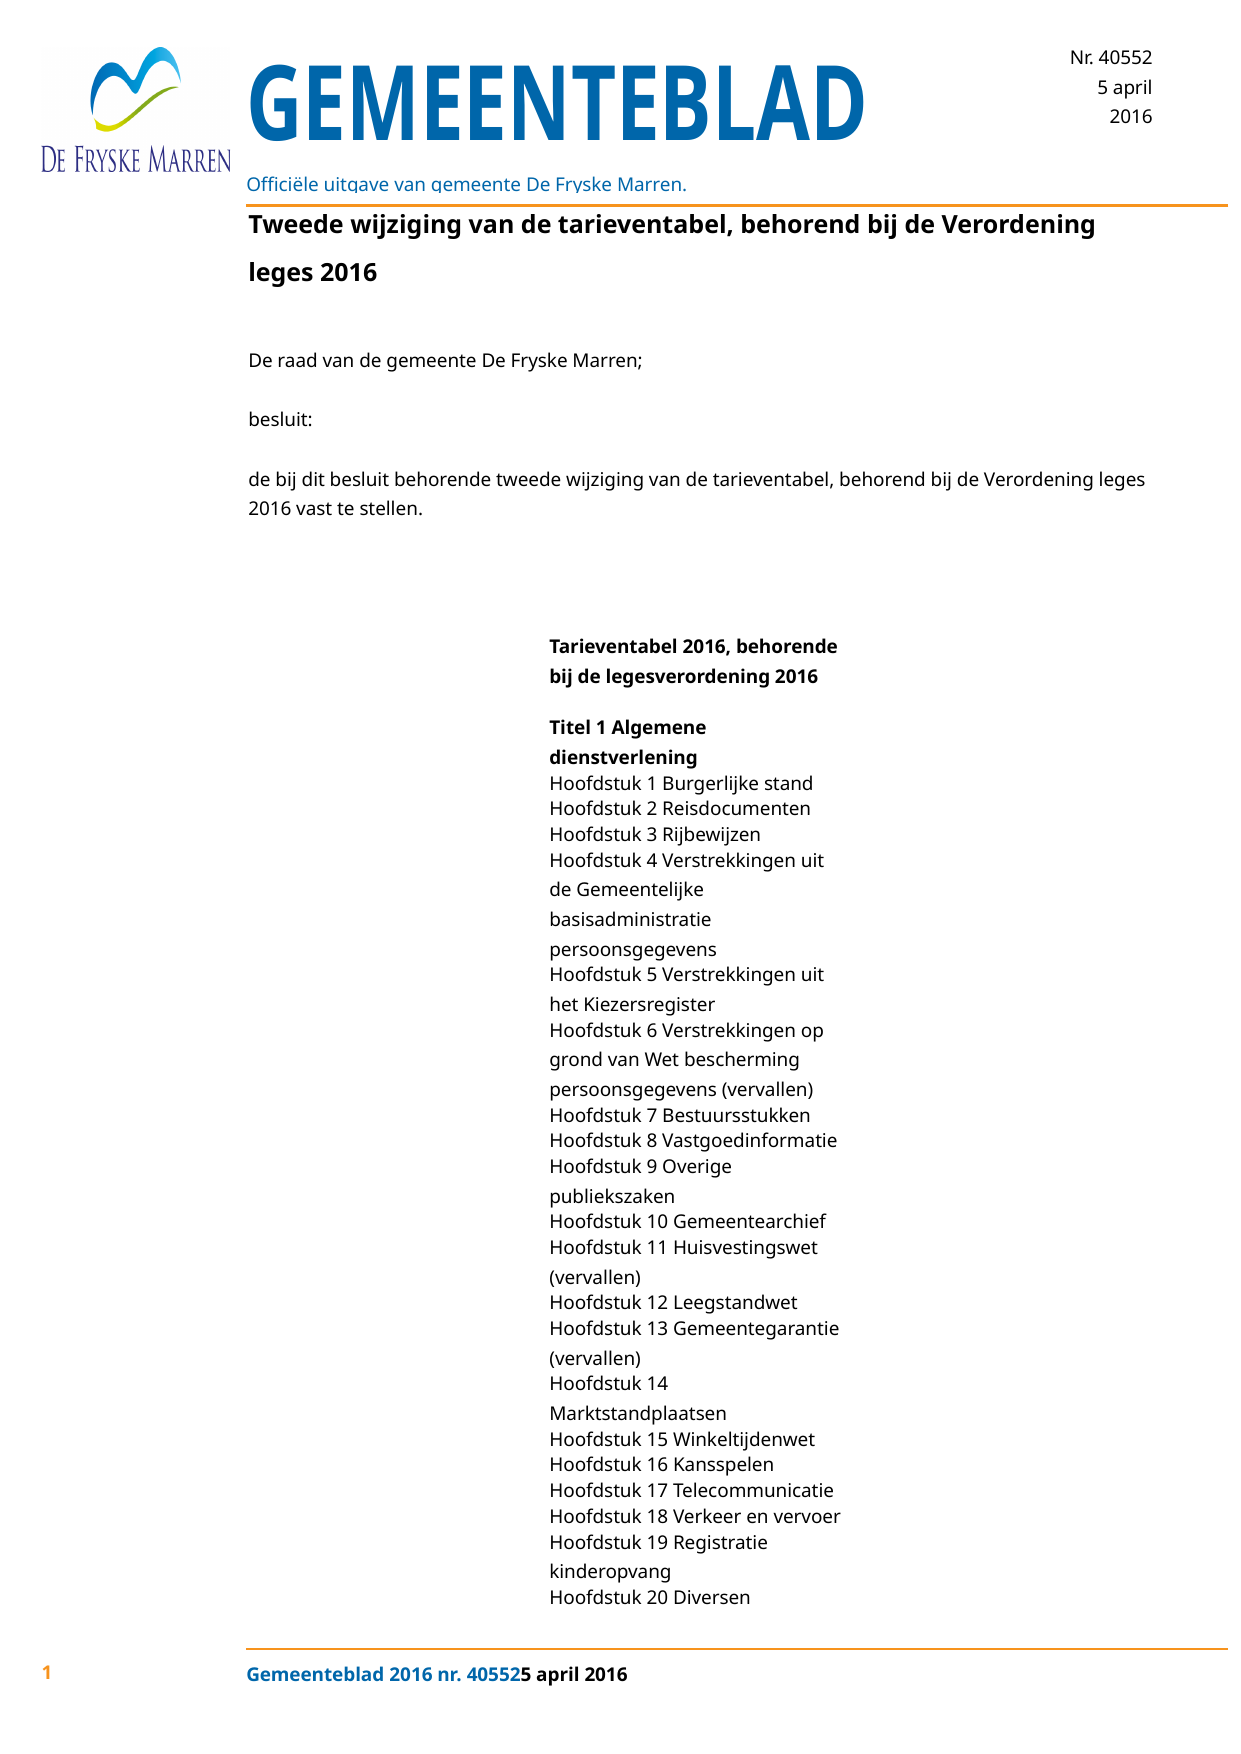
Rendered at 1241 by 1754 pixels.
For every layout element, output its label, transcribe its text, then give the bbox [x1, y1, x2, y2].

table_cell [850, 1371, 1152, 1426]
table_cell [248, 1209, 549, 1234]
table_cell Hoofdstuk 11 Huisvestingswet (vervallen) [549, 1234, 850, 1289]
table_header [248, 634, 549, 689]
table_cell [850, 770, 1152, 796]
table_cell [850, 1153, 1152, 1208]
picture [41, 47, 231, 172]
table_cell Hoofdstuk 15 Winkeltijdenwet [549, 1426, 850, 1452]
table_cell Hoofdstuk 20 Diversen [549, 1584, 850, 1610]
table_cell [850, 962, 1152, 1017]
table_cell [549, 689, 850, 714]
table_cell [850, 821, 1152, 847]
table_cell Hoofdstuk 12 Leegstandwet [549, 1290, 850, 1315]
table_cell [248, 1153, 549, 1208]
text de bij dit besluit behorende tweede wijziging van de tarieventabel, behorend bij de Verordening leges 2016 vast te stellen. [248, 466, 1152, 521]
table_cell [850, 1315, 1152, 1371]
table_cell Hoofdstuk 13 Gemeentegarantie (vervallen) [549, 1315, 850, 1371]
table_cell Hoofdstuk 3 Rijbewijzen [549, 821, 850, 847]
table_cell [850, 1503, 1152, 1529]
table_cell [850, 1584, 1152, 1610]
text Tweede wijziging van de tarieventabel, behorend bij de Verordening leges 2016 [248, 207, 1152, 288]
table_cell [850, 1478, 1152, 1503]
table_header Tarieventabel 2016, behorende bij de legesverordening 2016 [549, 634, 850, 689]
table_cell Hoofdstuk 4 Verstrekkingen uit de Gemeentelijke basisadministratie persoonsgegevens [549, 847, 850, 962]
table_cell [248, 1426, 549, 1452]
table_cell [248, 1529, 549, 1584]
table_cell Hoofdstuk 8 Vastgoedinformatie [549, 1128, 850, 1153]
table_cell [850, 1209, 1152, 1234]
table_cell Hoofdstuk 7 Bestuursstukken [549, 1102, 850, 1127]
table_cell [248, 715, 549, 770]
table_cell [248, 1017, 549, 1102]
table_cell [850, 1234, 1152, 1289]
table_cell Hoofdstuk 18 Verkeer en vervoer [549, 1503, 850, 1529]
table_cell [248, 1128, 549, 1153]
table_cell [850, 1290, 1152, 1315]
table_cell [248, 1234, 549, 1289]
table_cell Hoofdstuk 1 Burgerlijke stand [549, 770, 850, 796]
table_cell [850, 847, 1152, 962]
table_cell [248, 770, 549, 796]
table_cell Hoofdstuk 19 Registratie kinderopvang [549, 1529, 850, 1584]
table_cell [850, 715, 1152, 770]
table_cell Hoofdstuk 5 Verstrekkingen uit het Kiezersregister [549, 962, 850, 1017]
text De raad van de gemeente De Fryske Marren; [248, 347, 1152, 373]
table_cell [850, 796, 1152, 821]
table_cell Hoofdstuk 17 Telecommunicatie [549, 1478, 850, 1503]
table_cell Hoofdstuk 14 Marktstandplaatsen [549, 1371, 850, 1426]
table_cell [850, 1017, 1152, 1102]
table_cell [850, 1529, 1152, 1584]
table_cell Titel 1 Algemene dienstverlening [549, 715, 850, 770]
table_cell [248, 847, 549, 962]
table_cell [248, 1503, 549, 1529]
table_cell Hoofdstuk 10 Gemeentearchief [549, 1209, 850, 1234]
text besluit: [248, 407, 1152, 432]
table_cell [248, 1102, 549, 1127]
table_cell [850, 1452, 1152, 1477]
table_cell [248, 821, 549, 847]
table_cell Hoofdstuk 16 Kansspelen [549, 1452, 850, 1477]
table_cell [248, 689, 549, 714]
table_cell [248, 796, 549, 821]
table_cell [248, 1315, 549, 1371]
table_header [850, 634, 1152, 689]
table_cell [248, 1290, 549, 1315]
table_cell [248, 1478, 549, 1503]
table_cell [850, 689, 1152, 714]
table_cell [248, 1584, 549, 1610]
table_cell [850, 1128, 1152, 1153]
table_cell [248, 962, 549, 1017]
table_cell [850, 1426, 1152, 1452]
table_cell [248, 1371, 549, 1426]
table_cell [248, 1452, 549, 1477]
table_cell Hoofdstuk 6 Verstrekkingen op grond van Wet bescherming persoonsgegevens (vervallen) [549, 1017, 850, 1102]
table_cell Hoofdstuk 9 Overige publiekszaken [549, 1153, 850, 1208]
table_cell Hoofdstuk 2 Reisdocumenten [549, 796, 850, 821]
table_cell [850, 1102, 1152, 1127]
